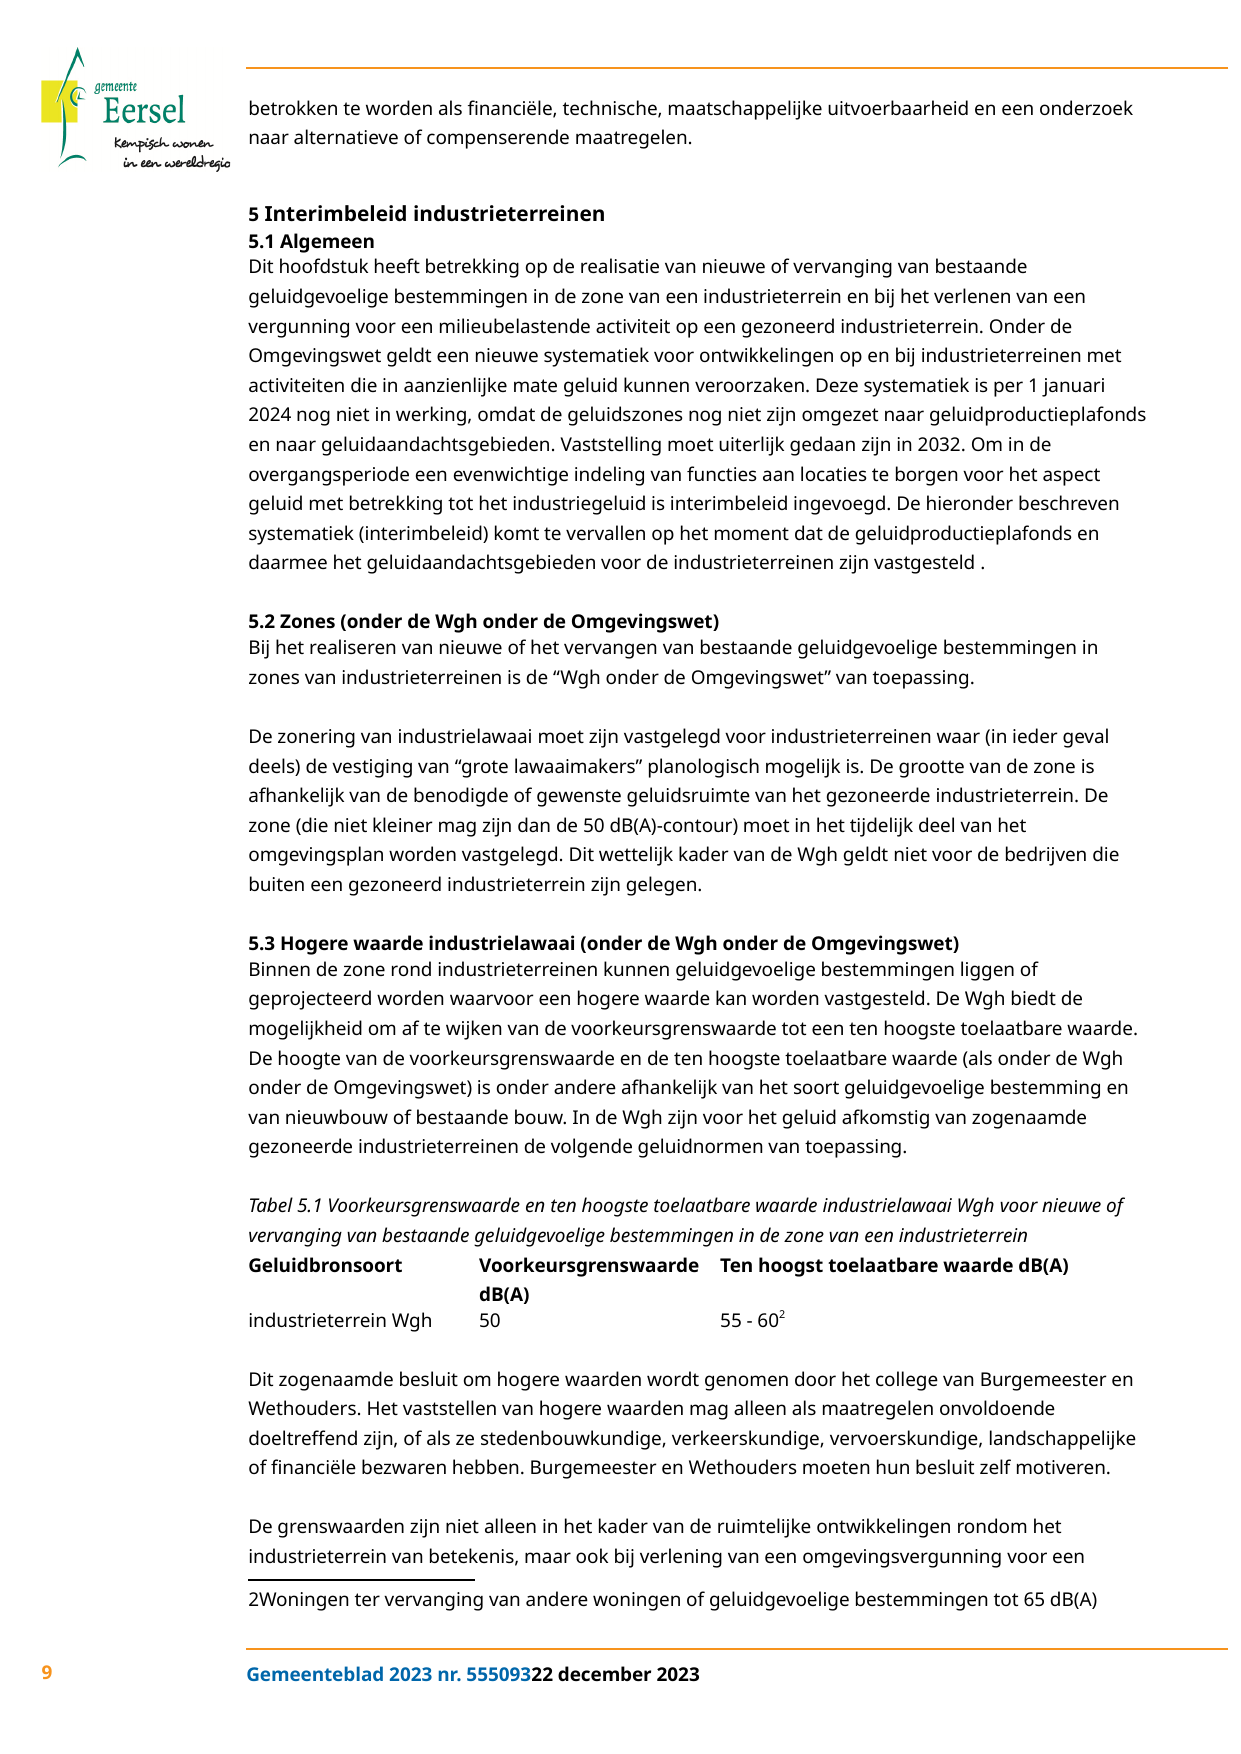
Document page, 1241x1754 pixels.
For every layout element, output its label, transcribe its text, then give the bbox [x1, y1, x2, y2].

table_header Ten hoogst toelaatbare waarde dB(A) [720, 1252, 1152, 1307]
text Tabel 5.1 Voorkeursgrenswaarde en ten hoogste toelaatbare waarde industrielawaai Wgh voor nieuwe of vervanging van bestaande geluidgevoelige bestemmingen in de zone van een industrieterrein [248, 1193, 1152, 1248]
text betrokken te worden als financiële, technische, maatschappelijke uitvoerbaarheid en een onderzoek naar alternatieve of compenserende maatregelen. [248, 95, 1152, 150]
text 5.1 Algemeen [248, 228, 1152, 254]
text Dit hoofdstuk heeft betrekking op de realisatie van nieuwe of vervanging van bestaande geluidgevoelige bestemmingen in de zone van een industrieterrein en bij het verlenen van een vergunning voor een milieubelastende activiteit op een gezoneerd industrieterrein. Onder de Omgevingswet geldt een nieuwe systematiek voor ontwikkelingen op en bij industrieterreinen met activiteiten die in aanzienlijke mate geluid kunnen veroorzaken. Deze systematiek is per 1 januari 2024 nog niet in werking, omdat de geluidszones nog niet zijn omgezet naar geluidproductieplafonds en naar geluidaandachtsgebieden. Vaststelling moet uiterlijk gedaan zijn in 2032. Om in de overgangsperiode een evenwichtige indeling van functies aan locaties te borgen voor het aspect geluid met betrekking tot het industriegeluid is interimbeleid ingevoegd. De hieronder beschreven systematiek (interimbeleid) komt te vervallen op het moment dat de geluidproductieplafonds en daarmee het geluidaandachtsgebieden voor de industrieterreinen zijn vastgesteld . [248, 254, 1152, 575]
table_cell 50 [479, 1307, 720, 1333]
table_header Voorkeursgrenswaarde dB(A) [479, 1252, 720, 1307]
table_header Geluidbronsoort [248, 1252, 479, 1307]
text De grenswaarden zijn niet alleen in het kader van de ruimtelijke ontwikkelingen rondom het industrieterrein van betekenis, maar ook bij verlening van een omgevingsvergunning voor een [248, 1514, 1152, 1569]
text Binnen de zone rond industrieterreinen kunnen geluidgevoelige bestemmingen liggen of geprojecteerd worden waarvoor een hogere waarde kan worden vastgesteld. De Wgh biedt de mogelijkheid om af te wijken van de voorkeursgrenswaarde tot een ten hoogste toelaatbare waarde. De hoogte van de voorkeursgrenswaarde en de ten hoogste toelaatbare waarde (als onder de Wgh onder de Omgevingswet) is onder andere afhankelijk van het soort geluidgevoelige bestemming en van nieuwbouw of bestaande bouw. In de Wgh zijn voor het geluid afkomstig van zogenaamde gezoneerde industrieterreinen de volgende geluidnormen van toepassing. [248, 956, 1152, 1159]
text 5.3 Hogere waarde industrielawaai (onder de Wgh onder de Omgevingswet) [248, 930, 1152, 956]
picture [41, 47, 231, 172]
table_cell 55 - 60 [720, 1307, 1152, 1333]
text 5.2 Zones (onder de Wgh onder de Omgevingswet) [248, 609, 1152, 634]
text Bij het realiseren van nieuwe of het vervangen van bestaande geluidgevoelige bestemmingen in zones van industrieterreinen is de “Wgh onder de Omgevingswet” van toepassing. [248, 634, 1152, 690]
text Dit zogenaamde besluit om hogere waarden wordt genomen door het college van Burgemeester en Wethouders. Het vaststellen van hogere waarden mag alleen als maatregelen onvoldoende doeltreffend zijn, of als ze stedenbouwkundige, verkeerskundige, vervoerskundige, landschappelijke of financiële bezwaren hebben. Burgemeester en Wethouders moeten hun besluit zelf motiveren. [248, 1366, 1152, 1480]
table_cell industrieterrein Wgh [248, 1307, 479, 1333]
text 5 Interimbeleid industrieterreinen [248, 199, 1152, 228]
text De zonering van industrielawaai moet zijn vastgelegd voor industrieterreinen waar (in ieder geval deels) de vestiging van “grote lawaaimakers” planologisch mogelijk is. De grootte van de zone is afhankelijk van de benodigde of gewenste geluidsruimte van het gezoneerde industrieterrein. De zone (die niet kleiner mag zijn dan de 50 dB(A)-contour) moet in het tijdelijk deel van het omgevingsplan worden vastgelegd. Dit wettelijk kader van de Wgh geldt niet voor de bedrijven die buiten een gezoneerd industrieterrein zijn gelegen. [248, 723, 1152, 897]
